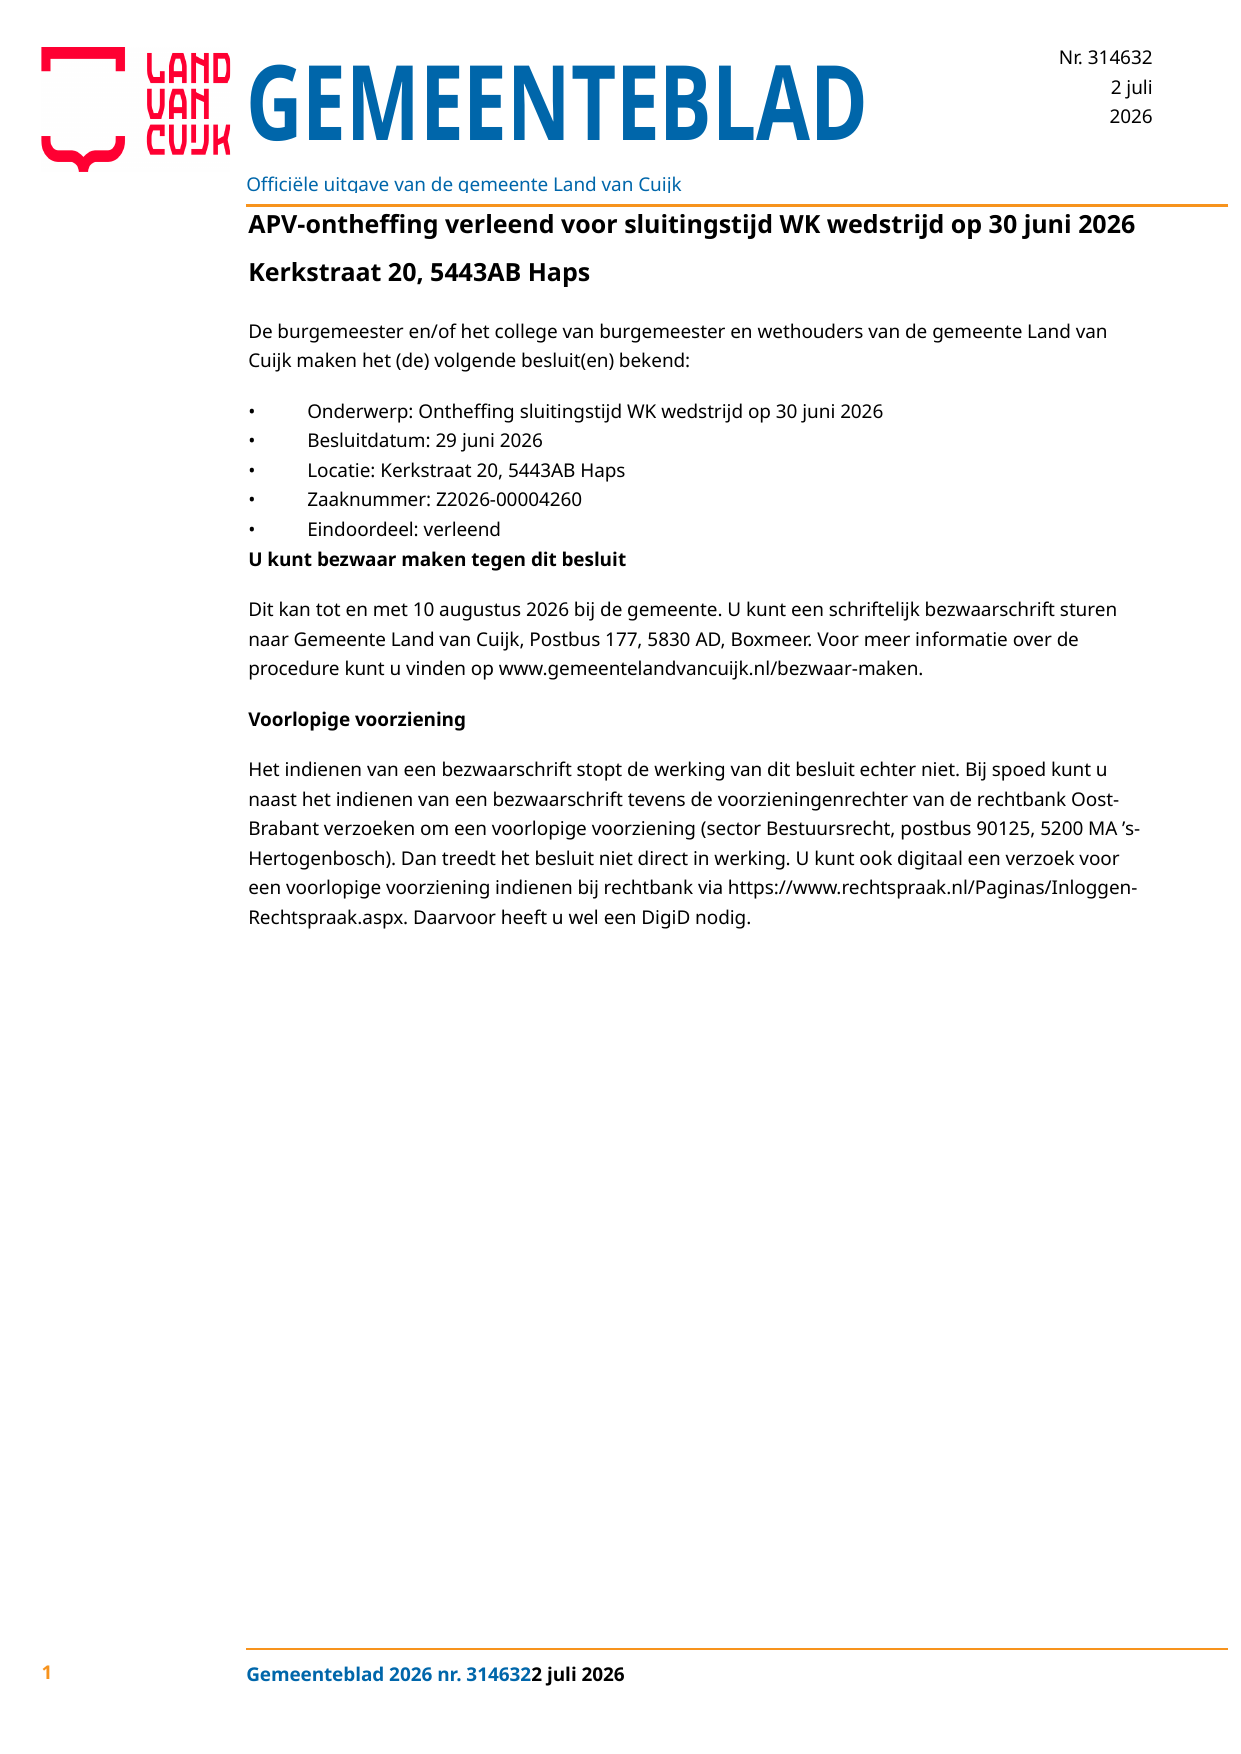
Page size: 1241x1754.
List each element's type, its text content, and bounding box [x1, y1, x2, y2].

list Zaaknummer: Z2026-00004260 [248, 487, 1152, 512]
text Voorlopige voorziening [248, 706, 1152, 732]
list Locatie: Kerkstraat 20, 5443AB Haps [248, 457, 1152, 483]
list Besluitdatum: 29 juni 2026 [248, 427, 1152, 453]
text De burgemeester en/of het college van burgemeester en wethouders van de gemeente Land van Cuijk maken het (de) volgende besluit(en) bekend: [248, 318, 1152, 373]
list Onderwerp: Ontheffing sluitingstijd WK wedstrijd op 30 juni 2026 [248, 398, 1152, 424]
list Eindoordeel: verleend [248, 516, 1152, 542]
text APV-ontheffing verleend voor sluitingstijd WK wedstrijd op 30 juni 2026 Kerkstraat 20, 5443AB Haps [248, 207, 1152, 288]
picture [41, 47, 231, 172]
text Dit kan tot en met 10 augustus 2026 bij de gemeente. U kunt een schriftelijk bezwaarschrift sturen naar Gemeente Land van Cuijk, Postbus 177, 5830 AD, Boxmeer. Voor meer informatie over de procedure kunt u vinden op www.gemeentelandvancuijk.nl/bezwaar-maken. [248, 596, 1152, 681]
text Het indienen van een bezwaarschrift stopt de werking van dit besluit echter niet. Bij spoed kunt u naast het indienen van een bezwaarschrift tevens de voorzieningenrechter van de rechtbank Oost-Brabant verzoeken om een voorlopige voorziening (sector Bestuursrecht, postbus 90125, 5200 MA ’s-Hertogenbosch). Dan treedt het besluit niet direct in werking. U kunt ook digitaal een verzoek voor een voorlopige voorziening indienen bij rechtbank via https://www.rechtspraak.nl/Paginas/Inloggen-Rechtspraak.aspx. Daarvoor heeft u wel een DigiD nodig. [248, 756, 1152, 930]
text U kunt bezwaar maken tegen dit besluit [248, 546, 1152, 572]
